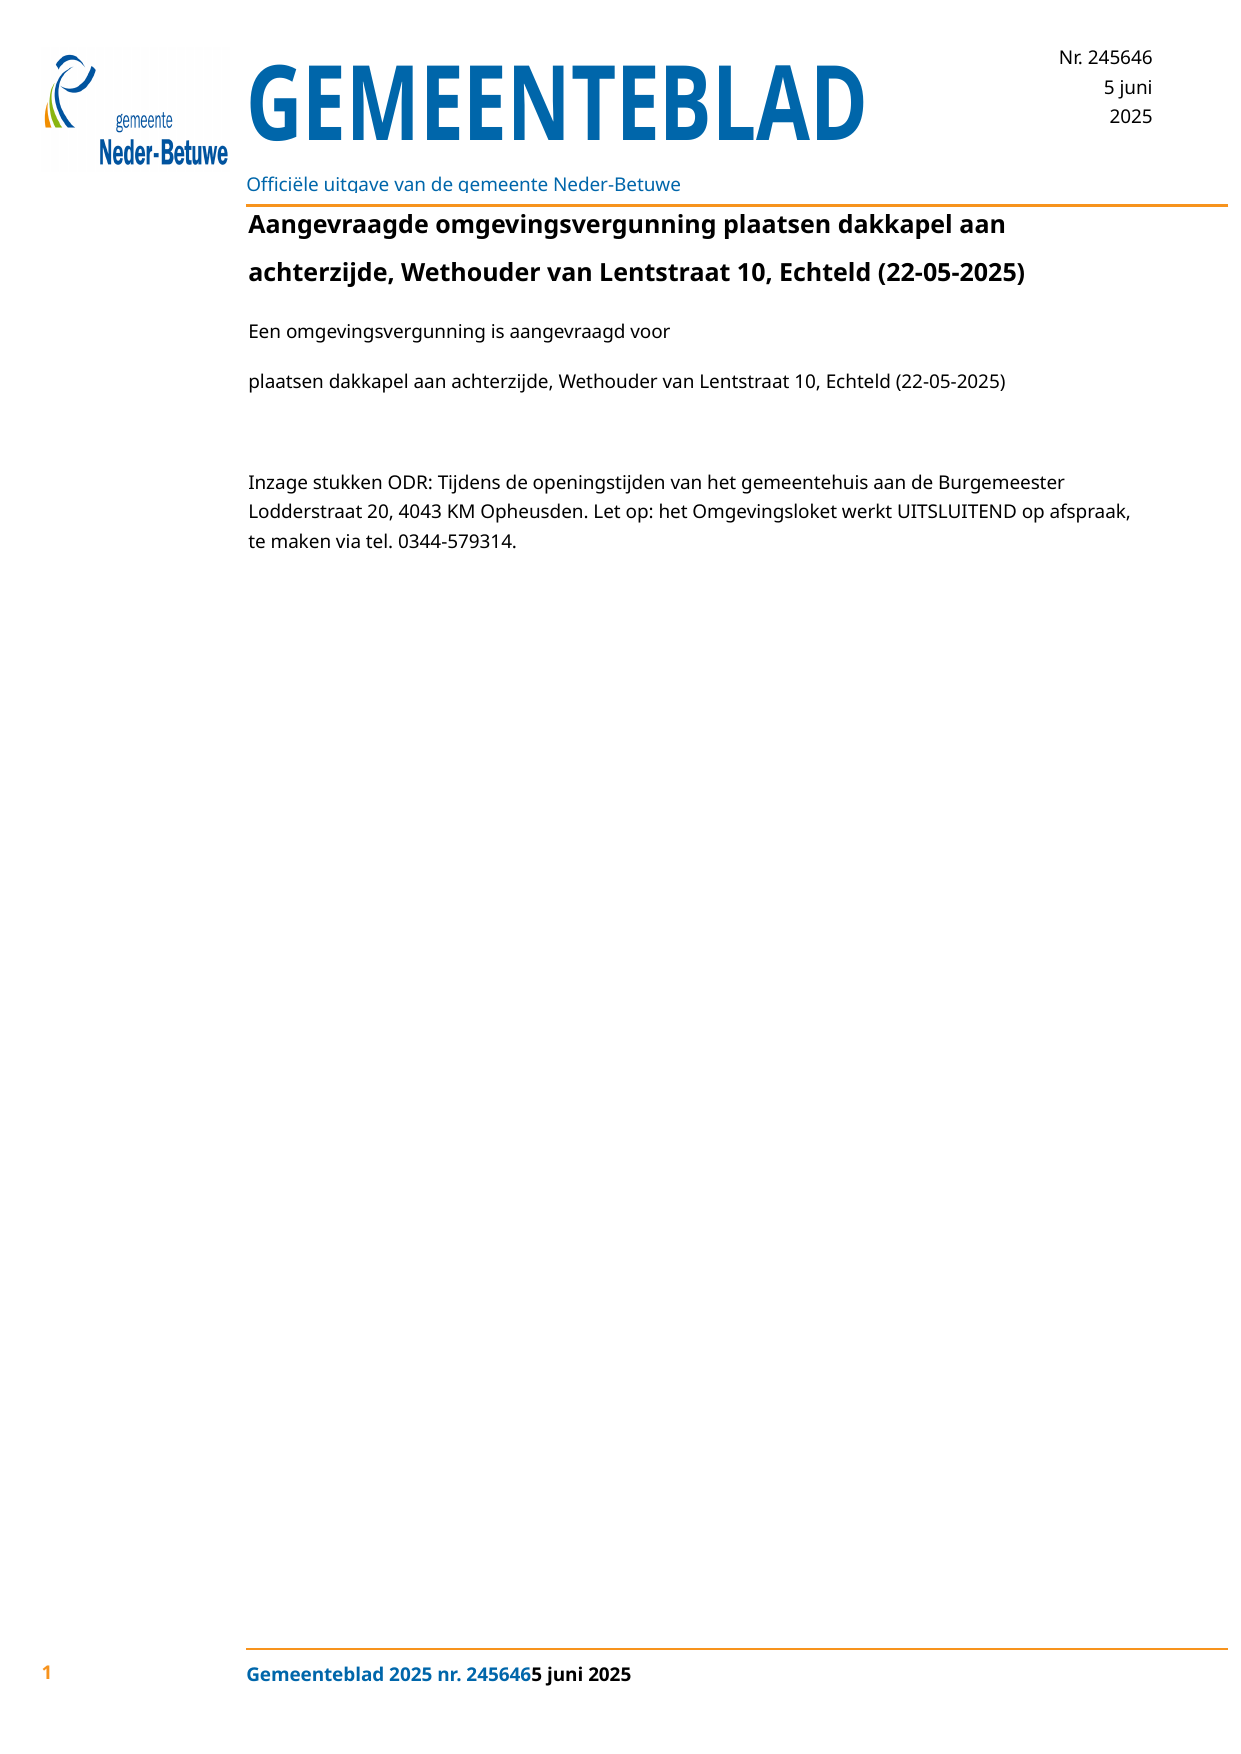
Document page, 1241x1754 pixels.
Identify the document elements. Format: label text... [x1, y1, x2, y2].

text Aangevraagde omgevingsvergunning plaatsen dakkapel aan achterzijde, Wethouder van Lentstraat 10, Echteld (22-05-2025) [248, 207, 1152, 288]
text Een omgevingsvergunning is aangevraagd voor [248, 318, 1152, 344]
text plaatsen dakkapel aan achterzijde, Wethouder van Lentstraat 10, Echteld (22-05-2025) [248, 368, 1152, 394]
picture [41, 47, 231, 172]
text Inzage stukken ODR: Tijdens de openingstijden van het gemeentehuis aan de Burgemeester Lodderstraat 20, 4043 KM Opheusden. Let op: het Omgevingsloket werkt UITSLUITEND op afspraak, te maken via tel. 0344-579314. [248, 469, 1152, 554]
